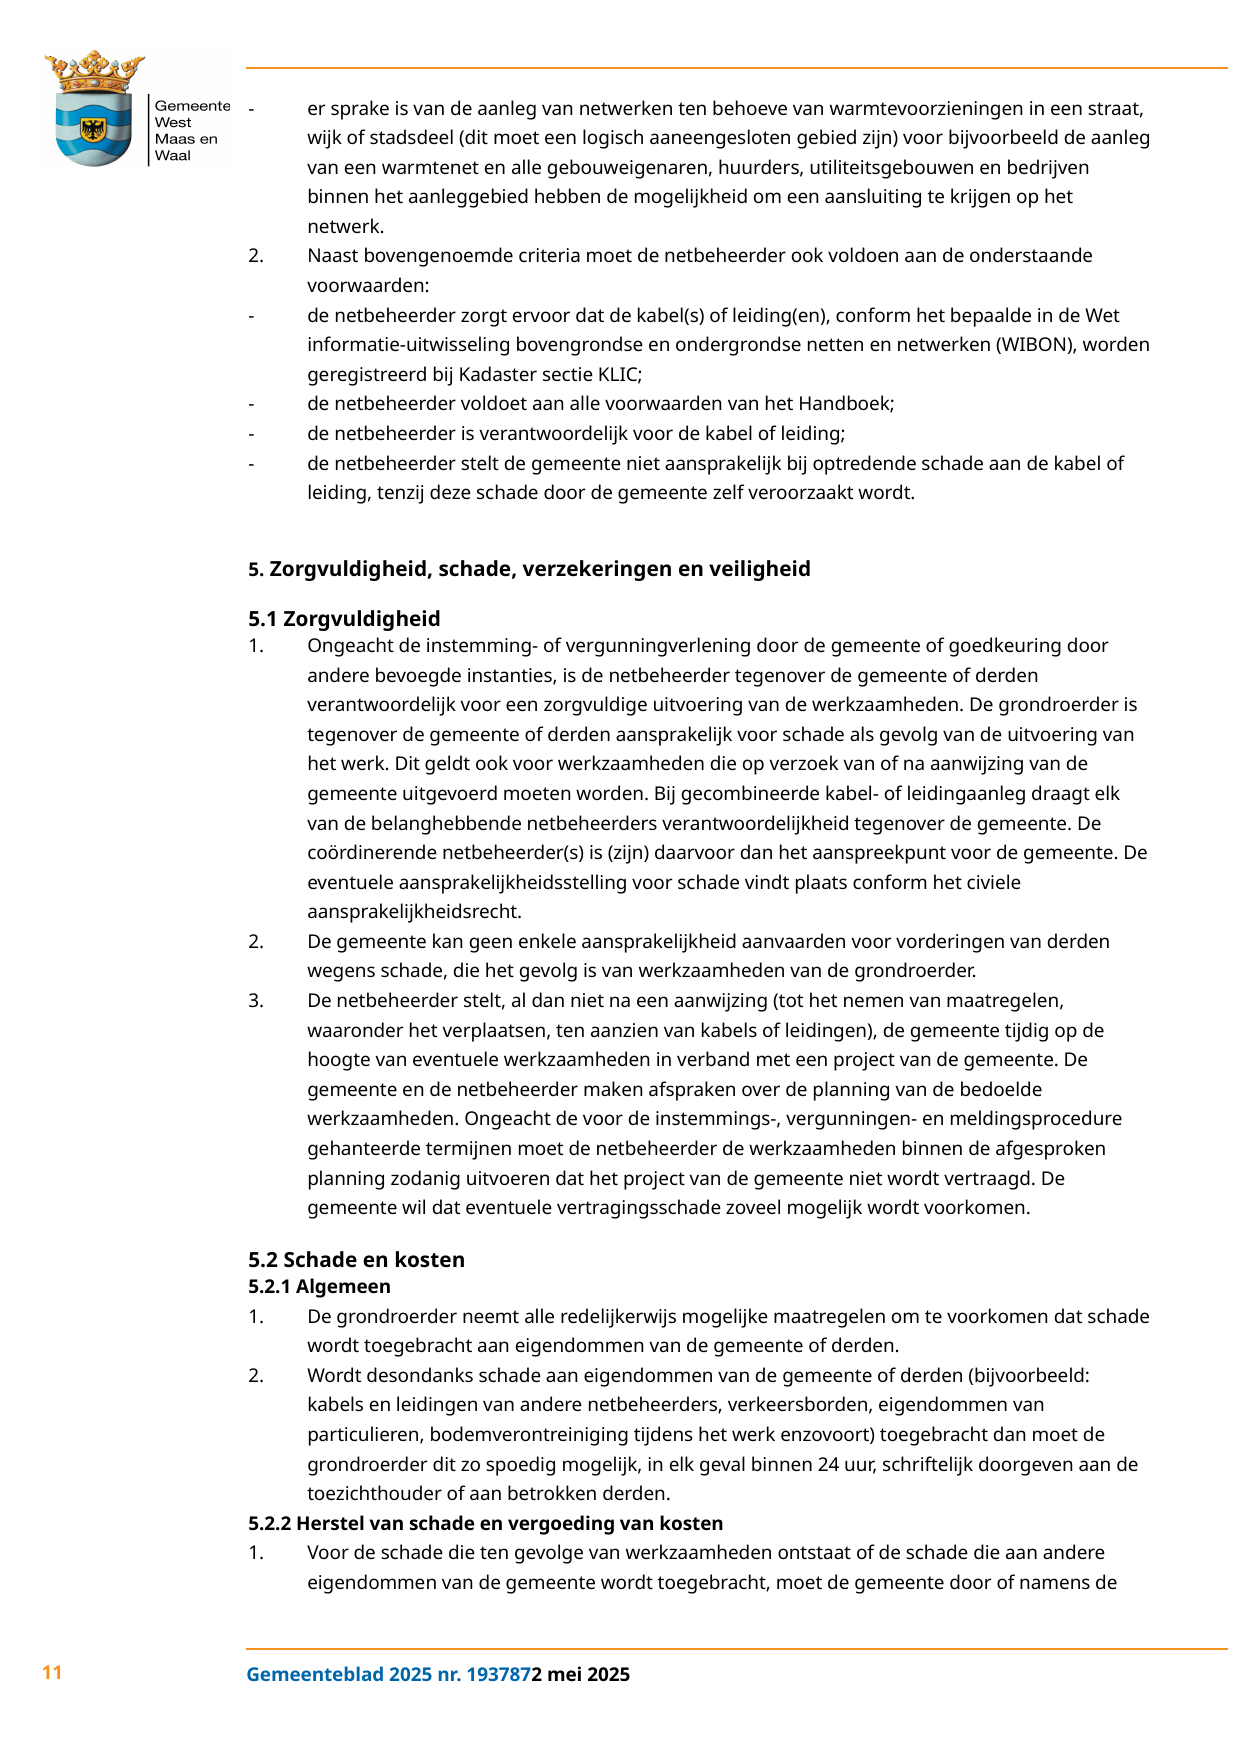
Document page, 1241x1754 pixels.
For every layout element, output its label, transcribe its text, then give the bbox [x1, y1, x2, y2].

list De netbeheerder stelt, al dan niet na een aanwijzing (tot het nemen van maatregelen, waaronder het verplaatsen, ten aanzien van kabels of leidingen), de gemeente tijdig op de hoogte van eventuele werkzaamheden in verband met een project van de gemeente. De gemeente en de netbeheerder maken afspraken over de planning van de bedoelde werkzaamheden. Ongeacht de voor de instemmings-, vergunningen- en meldingsprocedure gehanteerde termijnen moet de netbeheerder de werkzaamheden binnen de afgesproken planning zodanig uitvoeren dat het project van de gemeente niet wordt vertraagd. De gemeente wil dat eventuele vertragingsschade zoveel mogelijk wordt voorkomen. [248, 987, 1152, 1220]
list de netbeheerder stelt de gemeente niet aansprakelijk bij optredende schade aan de kabel of leiding, tenzij deze schade door de gemeente zelf veroorzaakt wordt. [248, 450, 1152, 505]
list de netbeheerder voldoet aan alle voorwaarden van het Handboek; [248, 391, 1152, 416]
list Voor de schade die ten gevolge van werkzaamheden ontstaat of de schade die aan andere eigendommen van de gemeente wordt toegebracht, moet de gemeente door of namens de [248, 1539, 1152, 1595]
text 5. Zorgvuldigheid, schade, verzekeringen en veiligheid [248, 554, 1152, 583]
picture [41, 47, 231, 172]
text 5.2.2 Herstel van schade en vergoeding van kosten [248, 1510, 1152, 1536]
list Naast bovengenoemde criteria moet de netbeheerder ook voldoen aan de onderstaande voorwaarden: [248, 243, 1152, 298]
text 5.2 Schade en kosten [248, 1245, 1152, 1273]
list de netbeheerder is verantwoordelijk voor de kabel of leiding; [248, 420, 1152, 446]
text 5.1 Zorgvuldigheid [248, 604, 1152, 632]
list Wordt desondanks schade aan eigendommen van de gemeente of derden (bijvoorbeeld: kabels en leidingen van andere netbeheerders, verkeersborden, eigendommen van particulieren, bodemverontreiniging tijdens het werk enzovoort) toegebracht dan moet de grondroerder dit zo spoedig mogelijk, in elk geval binnen 24 uur, schriftelijk doorgeven aan de toezichthouder of aan betrokken derden. [248, 1362, 1152, 1506]
list De gemeente kan geen enkele aansprakelijkheid aanvaarden voor vorderingen van derden wegens schade, die het gevolg is van werkzaamheden van de grondroerder. [248, 928, 1152, 983]
list er sprake is van de aanleg van netwerken ten behoeve van warmtevoorzieningen in een straat, wijk of stadsdeel (dit moet een logisch aaneengesloten gebied zijn) voor bijvoorbeeld de aanleg van een warmtenet en alle gebouweigenaren, huurders, utiliteitsgebouwen en bedrijven binnen het aanleggebied hebben de mogelijkheid om een aansluiting te krijgen op het netwerk. [248, 95, 1152, 239]
list de netbeheerder zorgt ervoor dat de kabel(s) of leiding(en), conform het bepaalde in de Wet informatie-uitwisseling bovengrondse en ondergrondse netten en netwerken (WIBON), worden geregistreerd bij Kadaster sectie KLIC; [248, 302, 1152, 387]
list De grondroerder neemt alle redelijkerwijs mogelijke maatregelen om te voorkomen dat schade wordt toegebracht aan eigendommen van de gemeente of derden. [248, 1303, 1152, 1358]
list Ongeacht de instemming- of vergunningverlening door de gemeente of goedkeuring door andere bevoegde instanties, is de netbeheerder tegenover de gemeente of derden verantwoordelijk voor een zorgvuldige uitvoering van de werkzaamheden. De grondroerder is tegenover de gemeente of derden aansprakelijk voor schade als gevolg van de uitvoering van het werk. Dit geldt ook voor werkzaamheden die op verzoek van of na aanwijzing van de gemeente uitgevoerd moeten worden. Bij gecombineerde kabel- of leidingaanleg draagt elk van de belanghebbende netbeheerders verantwoordelijkheid tegenover de gemeente. De coördinerende netbeheerder(s) is (zijn) daarvoor dan het aanspreekpunt voor de gemeente. De eventuele aansprakelijkheidsstelling voor schade vindt plaats conform het civiele aansprakelijkheidsrecht. [248, 632, 1152, 924]
text 5.2.1 Algemeen [248, 1273, 1152, 1299]
